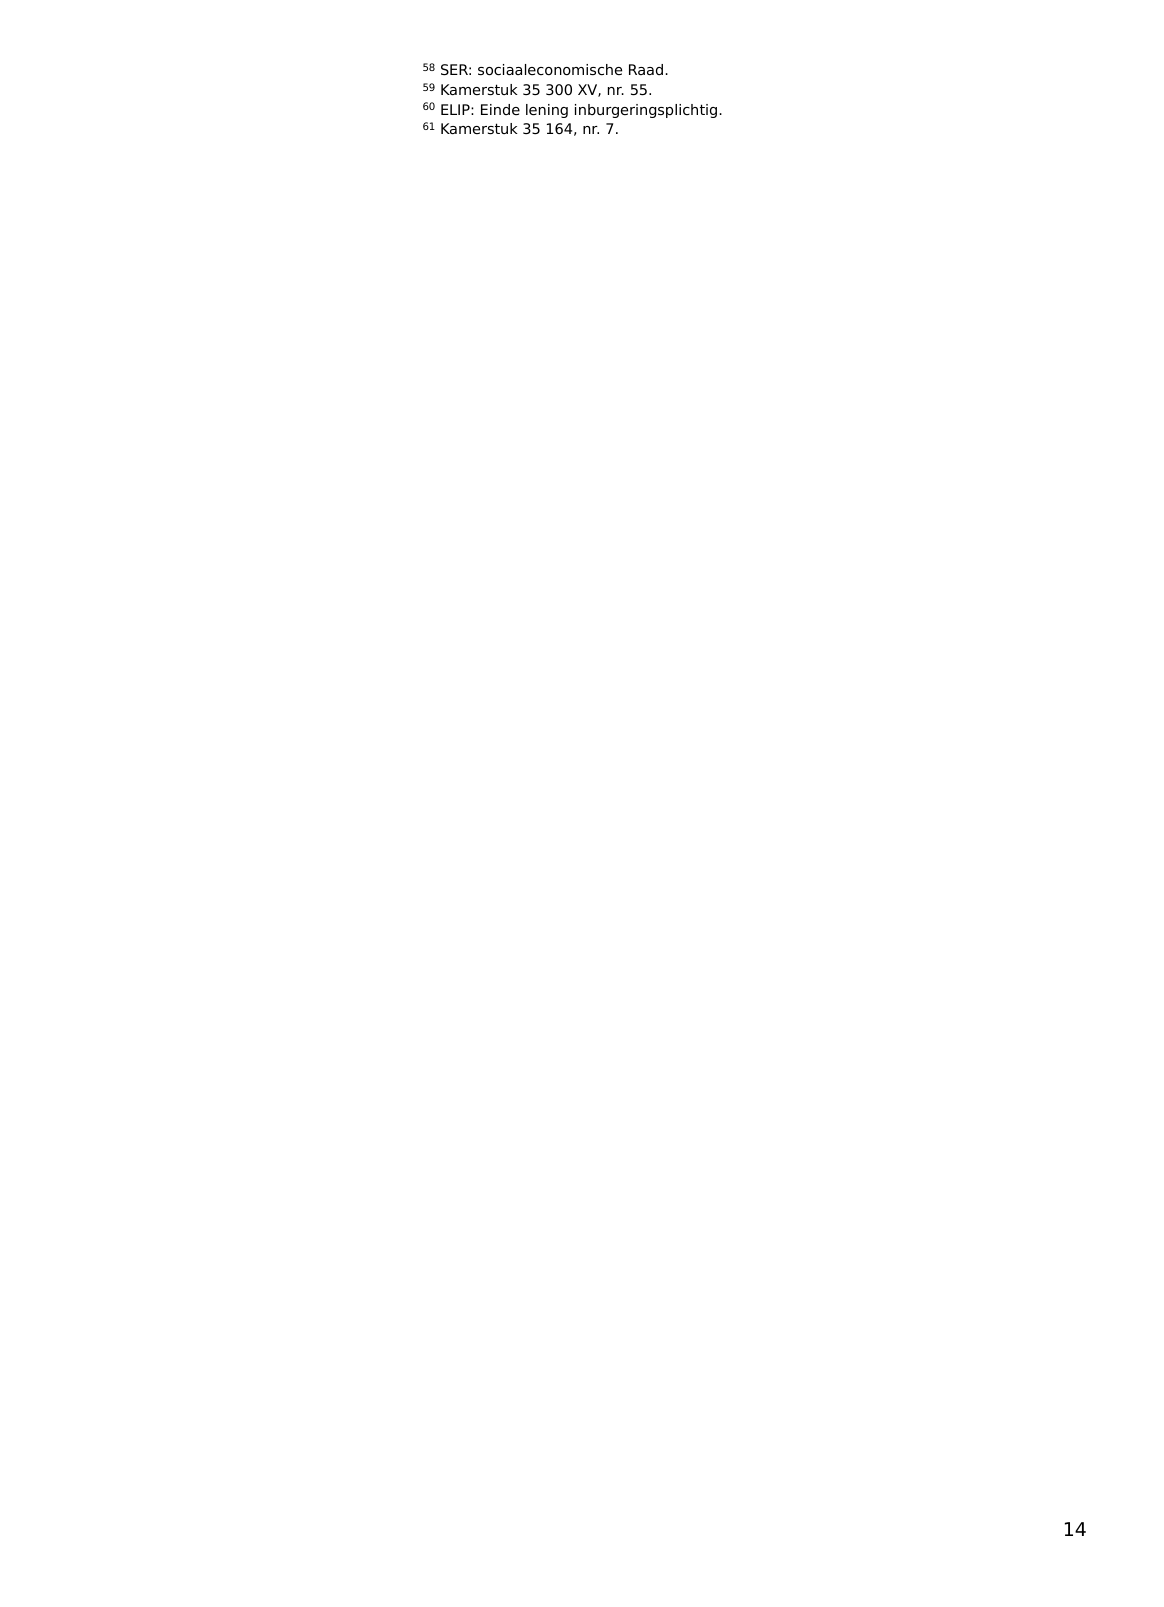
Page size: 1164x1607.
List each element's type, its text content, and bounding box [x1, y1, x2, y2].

table_cell 58 SER: sociaaleconomische Raad. 59 Kamerstuk 35 300 XV, nr. 55. 60 ELIP: Einde lening inburgeringsplichtig. 61 Kamerstuk 35 164, nr. 7. [422, 59, 1087, 138]
